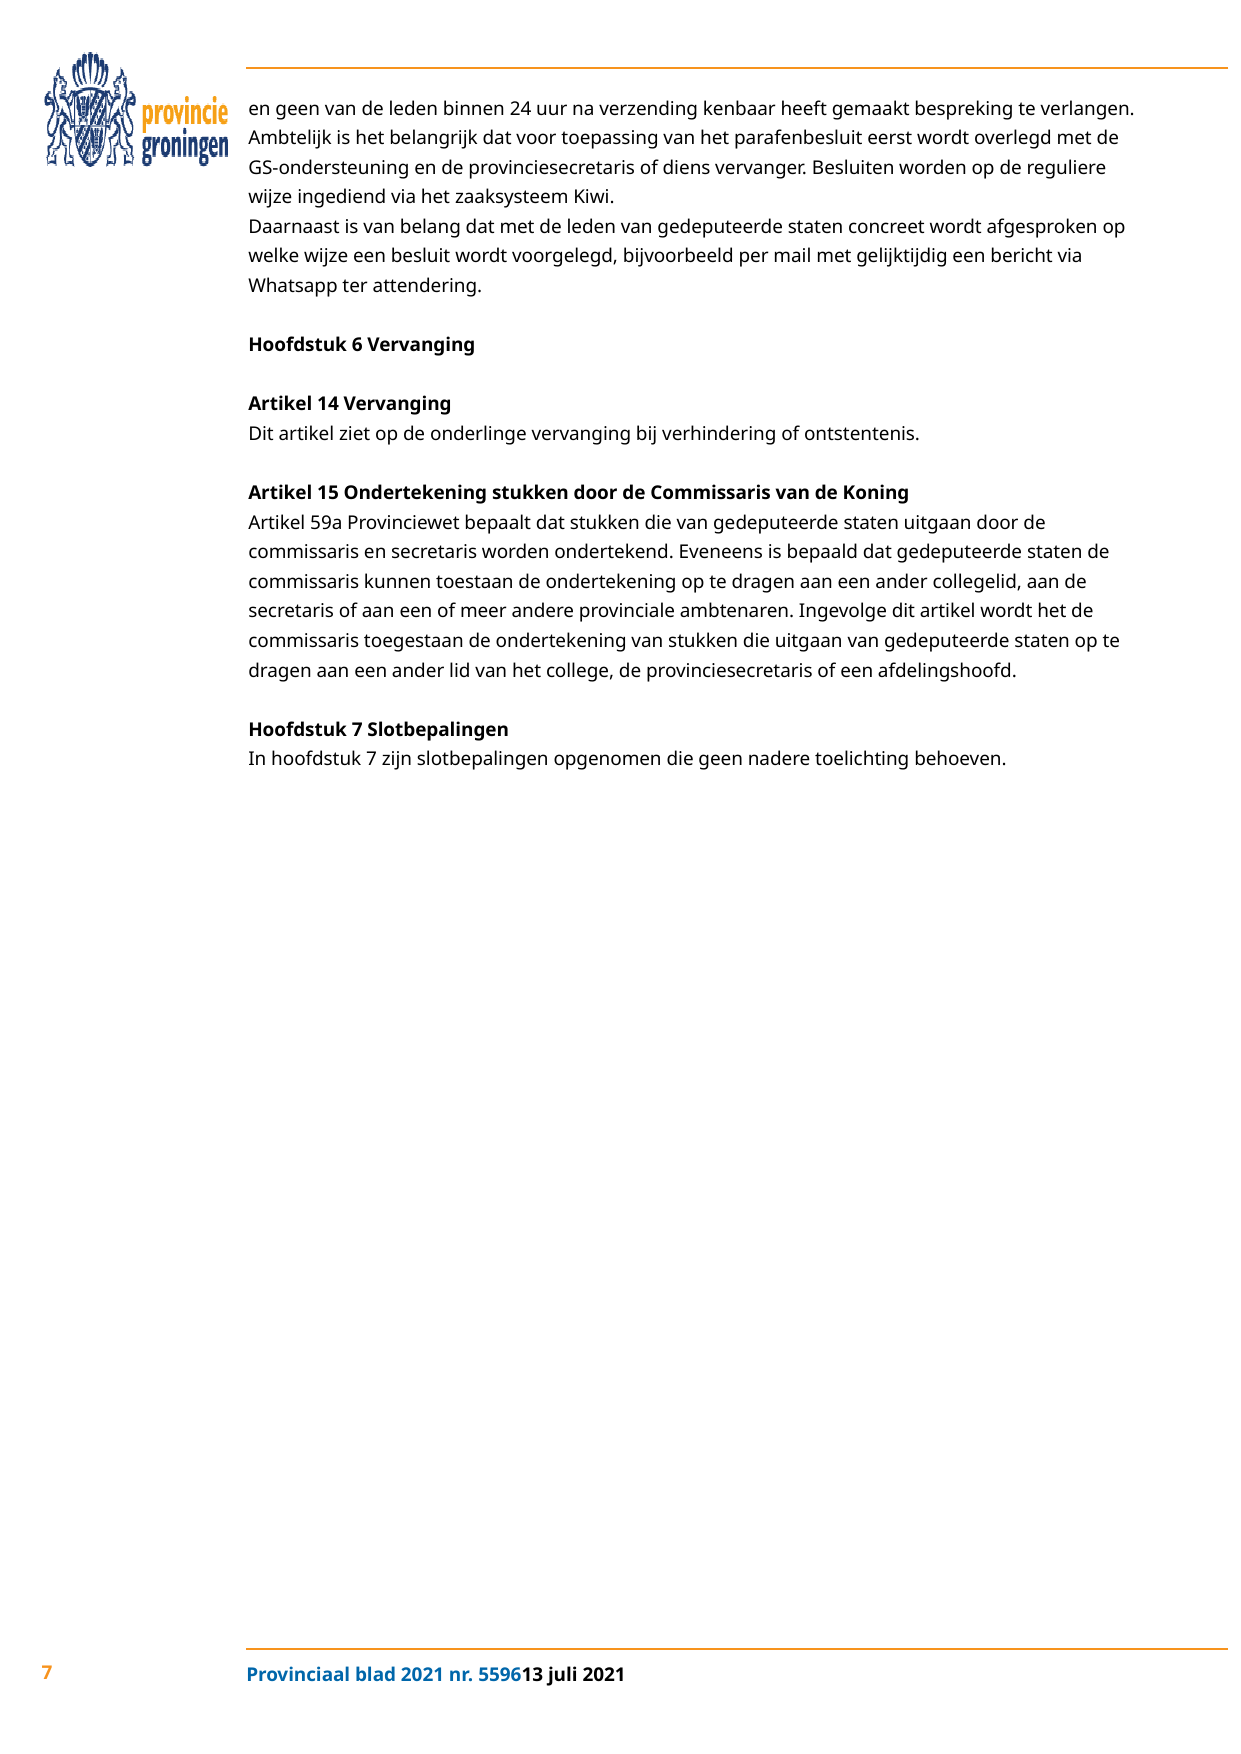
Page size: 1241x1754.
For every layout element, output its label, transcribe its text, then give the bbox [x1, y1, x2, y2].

text Artikel 59a Provinciewet bepaalt dat stukken die van gedeputeerde staten uitgaan door de commissaris en secretaris worden ondertekend. Eveneens is bepaald dat gedeputeerde staten de commissaris kunnen toestaan de ondertekening op te dragen aan een ander collegelid, aan de secretaris of aan een of meer andere provinciale ambtenaren. Ingevolge dit artikel wordt het de commissaris toegestaan de ondertekening van stukken die uitgaan van gedeputeerde staten op te dragen aan een ander lid van het college, de provinciesecretaris of een afdelingshoofd. [248, 509, 1152, 683]
text Artikel 14 Vervanging [248, 391, 1152, 416]
text en geen van de leden binnen 24 uur na verzending kenbaar heeft gemaakt bespreking te verlangen. [248, 95, 1152, 121]
text Ambtelijk is het belangrijk dat voor toepassing van het parafenbesluit eerst wordt overlegd met de GS-ondersteuning en de provinciesecretaris of diens vervanger. Besluiten worden op de reguliere wijze ingediend via het zaaksysteem Kiwi. [248, 124, 1152, 209]
text Hoofdstuk 6 Vervanging [248, 331, 1152, 357]
text Hoofdstuk 7 Slotbepalingen [248, 716, 1152, 742]
text Dit artikel ziet op de onderlinge vervanging bij verhindering of ontstentenis. [248, 420, 1152, 446]
text Artikel 15 Ondertekening stukken door de Commissaris van de Koning [248, 479, 1152, 505]
text Daarnaast is van belang dat met de leden van gedeputeerde staten concreet wordt afgesproken op welke wijze een besluit wordt voorgelegd, bijvoorbeeld per mail met gelijktijdig een bericht via Whatsapp ter attendering. [248, 213, 1152, 298]
picture [41, 47, 231, 172]
text In hoofdstuk 7 zijn slotbepalingen opgenomen die geen nadere toelichting behoeven. [248, 746, 1152, 771]
